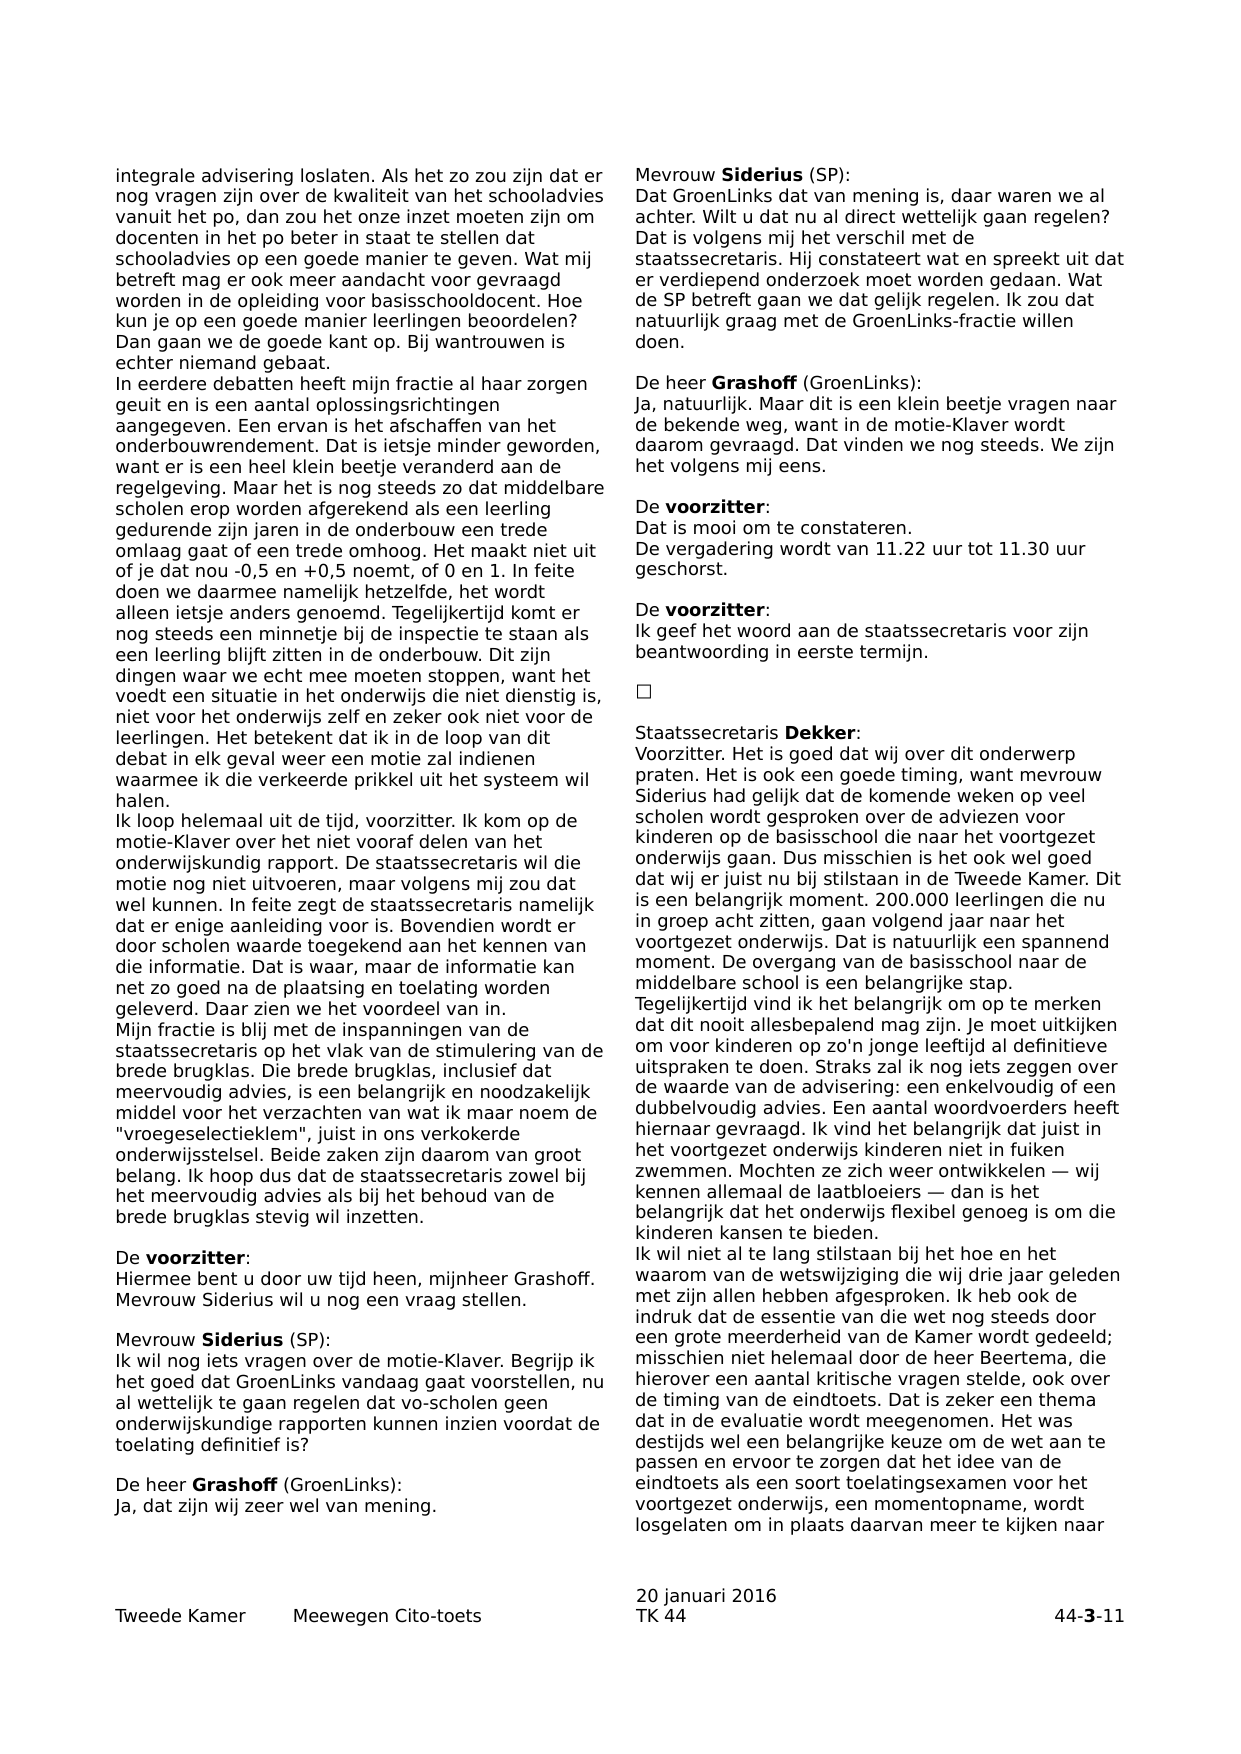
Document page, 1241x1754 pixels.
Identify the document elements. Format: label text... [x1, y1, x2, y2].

text De voorzitter: [635, 600, 1125, 621]
text De vergadering wordt van 11.22 uur tot 11.30 uur geschorst. [635, 538, 1125, 580]
text Dat is mooi om te constateren. [635, 517, 1125, 538]
text Ja, natuurlijk. Maar dit is een klein beetje vragen naar de bekende weg, want in de motie-Klaver wordt daarom gevraagd. Dat vinden we nog steeds. We zijn het volgens mij eens. [635, 393, 1125, 477]
text De heer Grashoff (GroenLinks): [635, 373, 1125, 393]
text Ik wil nog iets vragen over de motie-Klaver. Begrijp ik het goed dat GroenLinks vandaag gaat voorstellen, nu al wettelijk te gaan regelen dat vo-scholen geen onderwijskundige rapporten kunnen inzien voordat de toelating definitief is? [115, 1351, 605, 1455]
text Ik geef het woord aan de staatssecretaris voor zijn beantwoording in eerste termijn. [635, 621, 1125, 662]
text Voorzitter. Het is goed dat wij over dit onderwerp praten. Het is ook een goede timing, want mevrouw Siderius had gelijk dat de komende weken op veel scholen wordt gesproken over de adviezen voor kinderen op de basisschool die naar het voortgezet onderwijs gaan. Dus misschien is het ook wel goed dat wij er juist nu bij stilstaan in de Tweede Kamer. Dit is een belangrijk moment. 200.000 leerlingen die nu in groep acht zitten, gaan volgend jaar naar het voortgezet onderwijs. Dat is natuurlijk een spannend moment. De overgang van de basisschool naar de middelbare school is een belangrijke stap. Tegelijkertijd vind ik het belangrijk om op te merken dat dit nooit allesbepalend mag zijn. Je moet uitkijken om voor kinderen op zo'n jonge leeftijd al definitieve uitspraken te doen. Straks zal ik nog iets zeggen over de waarde van de advisering: een enkelvoudig of een dubbelvoudig advies. Een aantal woordvoerders heeft hiernaar gevraagd. Ik vind het belangrijk dat juist in het voortgezet onderwijs kinderen niet in fuiken zwemmen. Mochten ze zich weer ontwikkelen — wij kennen allemaal de laatbloeiers — dan is het belangrijk dat het onderwijs flexibel genoeg is om die kinderen kansen te bieden. [635, 744, 1125, 1244]
text Mevrouw Siderius (SP): [115, 1330, 605, 1351]
text Hiermee bent u door uw tijd heen, mijnheer Grashoff. Mevrouw Siderius wil u nog een vraag stellen. [115, 1268, 605, 1310]
text Ik wil niet al te lang stilstaan bij het hoe en het waarom van de wetswijziging die wij drie jaar geleden met zijn allen hebben afgesproken. Ik heb ook de indruk dat de essentie van die wet nog steeds door een grote meerderheid van de Kamer wordt gedeeld; misschien niet helemaal door de heer Beertema, die hierover een aantal kritische vragen stelde, ook over de timing van de eindtoets. Dat is zeker een thema dat in de evaluatie wordt meegenomen. Het was destijds wel een belangrijke keuze om de wet aan te passen en ervoor te zorgen dat het idee van de eindtoets als een soort toelatingsexamen voor het voortgezet onderwijs, een momentopname, wordt losgelaten om in plaats daarvan meer te kijken naar [635, 1244, 1125, 1536]
text Mevrouw Siderius (SP): [635, 165, 1125, 186]
text Mijn fractie is blij met de inspanningen van de staatssecretaris op het vlak van de stimulering van de brede brugklas. Die brede brugklas, inclusief dat meervoudig advies, is een belangrijk en noodzakelijk middel voor het verzachten van wat ik maar noem de "vroegeselectieklem", juist in ons verkokerde onderwijsstelsel. Beide zaken zijn daarom van groot belang. Ik hoop dus dat de staatssecretaris zowel bij het meervoudig advies als bij het behoud van de brede brugklas stevig wil inzetten. [115, 1019, 605, 1228]
text integrale advisering loslaten. Als het zo zou zijn dat er nog vragen zijn over de kwaliteit van het schooladvies vanuit het po, dan zou het onze inzet moeten zijn om docenten in het po beter in staat te stellen dat schooladvies op een goede manier te geven. Wat mij betreft mag er ook meer aandacht voor gevraagd worden in de opleiding voor basisschooldocent. Hoe kun je op een goede manier leerlingen beoordelen? Dan gaan we de goede kant op. Bij wantrouwen is echter niemand gebaat. [115, 165, 605, 374]
text Ja, dat zijn wij zeer wel van mening. [115, 1496, 605, 1517]
text Dat GroenLinks dat van mening is, daar waren we al achter. Wilt u dat nu al direct wettelijk gaan regelen? Dat is volgens mij het verschil met de staatssecretaris. Hij constateert wat en spreekt uit dat er verdiepend onderzoek moet worden gedaan. Wat de SP betreft gaan we dat gelijk regelen. Ik zou dat natuurlijk graag met de GroenLinks-fractie willen doen. [635, 186, 1125, 353]
text Ik loop helemaal uit de tijd, voorzitter. Ik kom op de motie-Klaver over het niet vooraf delen van het onderwijskundig rapport. De staatssecretaris wil die motie nog niet uitvoeren, maar volgens mij zou dat wel kunnen. In feite zegt de staatssecretaris namelijk dat er enige aanleiding voor is. Bovendien wordt er door scholen waarde toegekend aan het kennen van die informatie. Dat is waar, maar de informatie kan net zo goed na de plaatsing en toelating worden geleverd. Daar zien we het voordeel van in. [115, 811, 605, 1019]
text ⬜ [635, 682, 1125, 703]
text De heer Grashoff (GroenLinks): [115, 1475, 605, 1496]
text De voorzitter: [635, 497, 1125, 517]
text De voorzitter: [115, 1248, 605, 1268]
text Staatssecretaris Dekker: [635, 723, 1125, 744]
text In eerdere debatten heeft mijn fractie al haar zorgen geuit en is een aantal oplossingsrichtingen aangegeven. Een ervan is het afschaffen van het onderbouwrendement. Dat is ietsje minder geworden, want er is een heel klein beetje veranderd aan de regelgeving. Maar het is nog steeds zo dat middelbare scholen erop worden afgerekend als een leerling gedurende zijn jaren in de onderbouw een trede omlaag gaat of een trede omhoog. Het maakt niet uit of je dat nou -0,5 en +0,5 noemt, of 0 en 1. In feite doen we daarmee namelijk hetzelfde, het wordt alleen ietsje anders genoemd. Tegelijkertijd komt er nog steeds een minnetje bij de inspectie te staan als een leerling blijft zitten in de onderbouw. Dit zijn dingen waar we echt mee moeten stoppen, want het voedt een situatie in het onderwijs die niet dienstig is, niet voor het onderwijs zelf en zeker ook niet voor de leerlingen. Het betekent dat ik in de loop van dit debat in elk geval weer een motie zal indienen waarmee ik die verkeerde prikkel uit het systeem wil halen. [115, 374, 605, 811]
